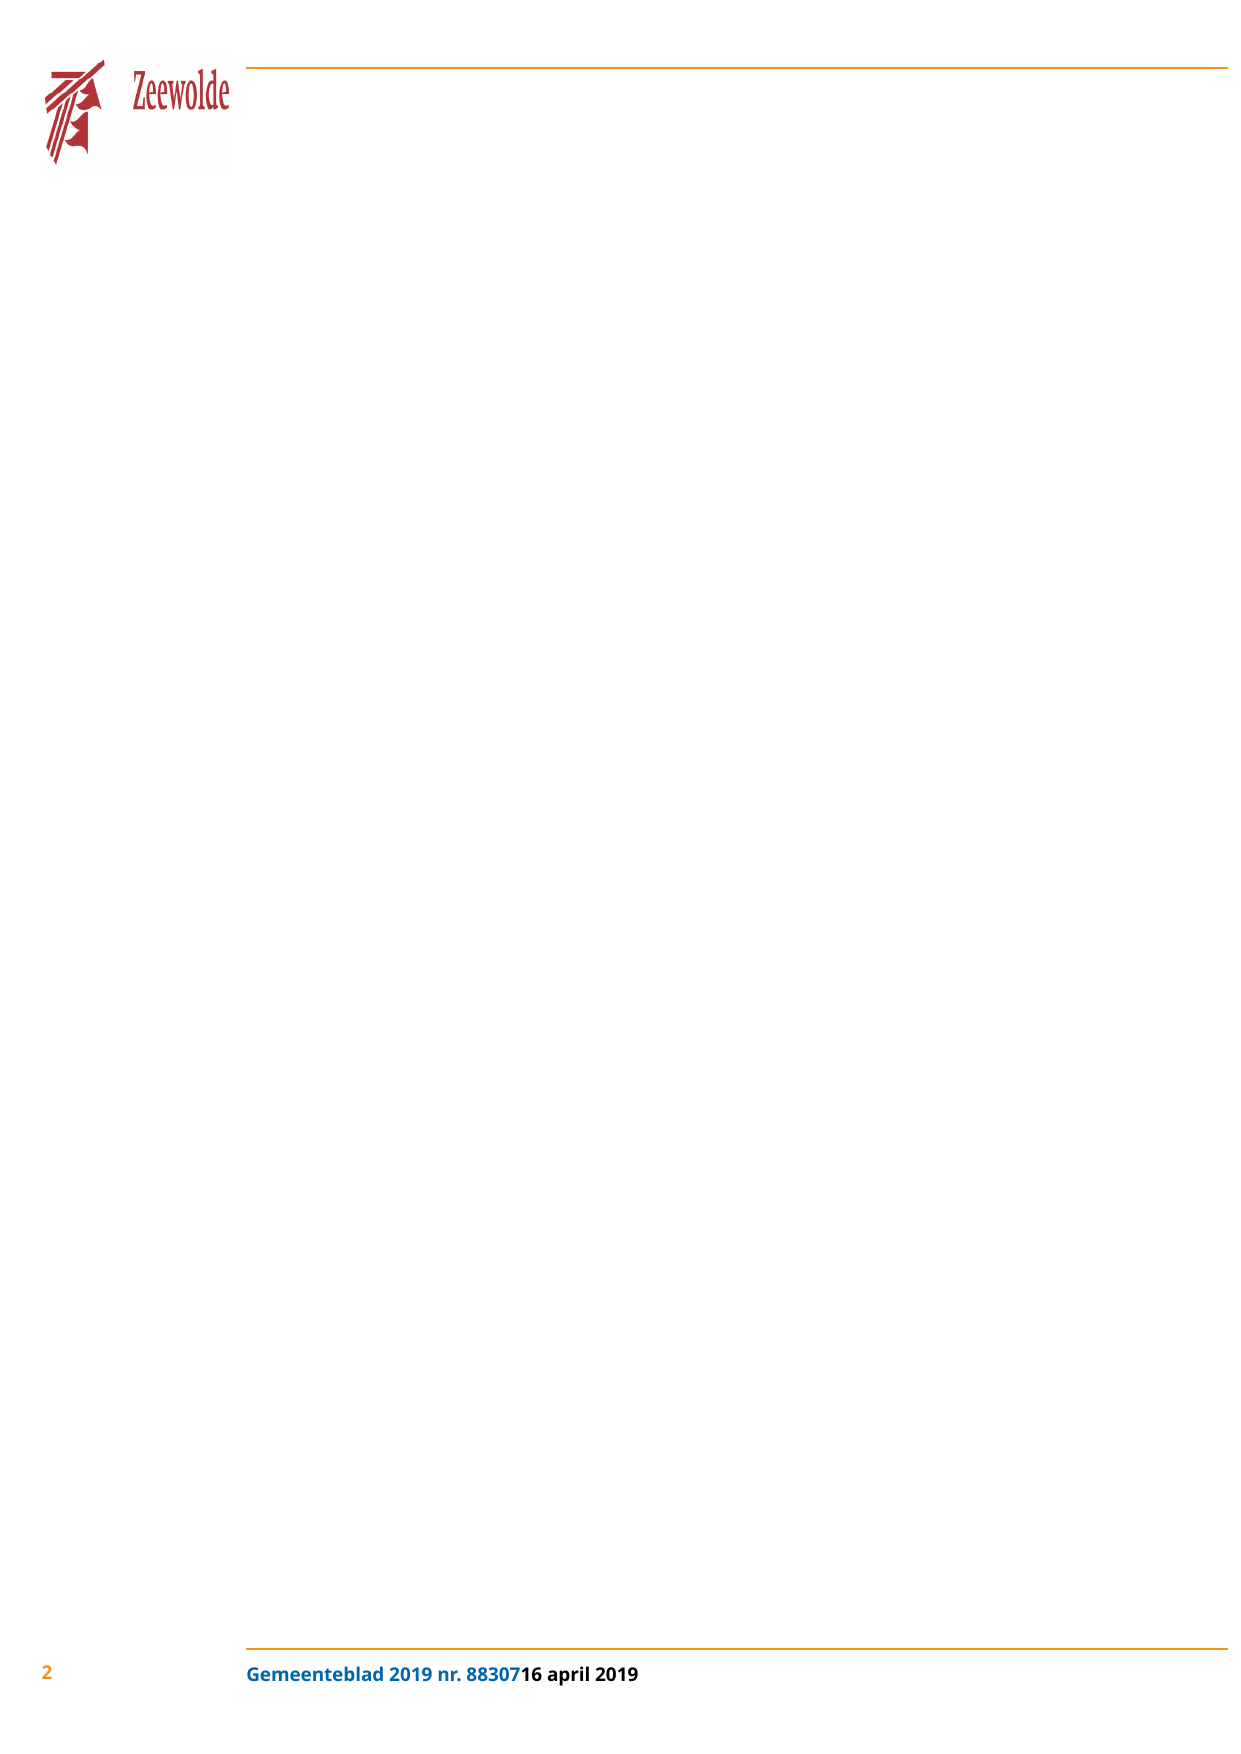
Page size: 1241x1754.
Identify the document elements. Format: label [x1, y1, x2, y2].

picture [41, 47, 231, 172]
